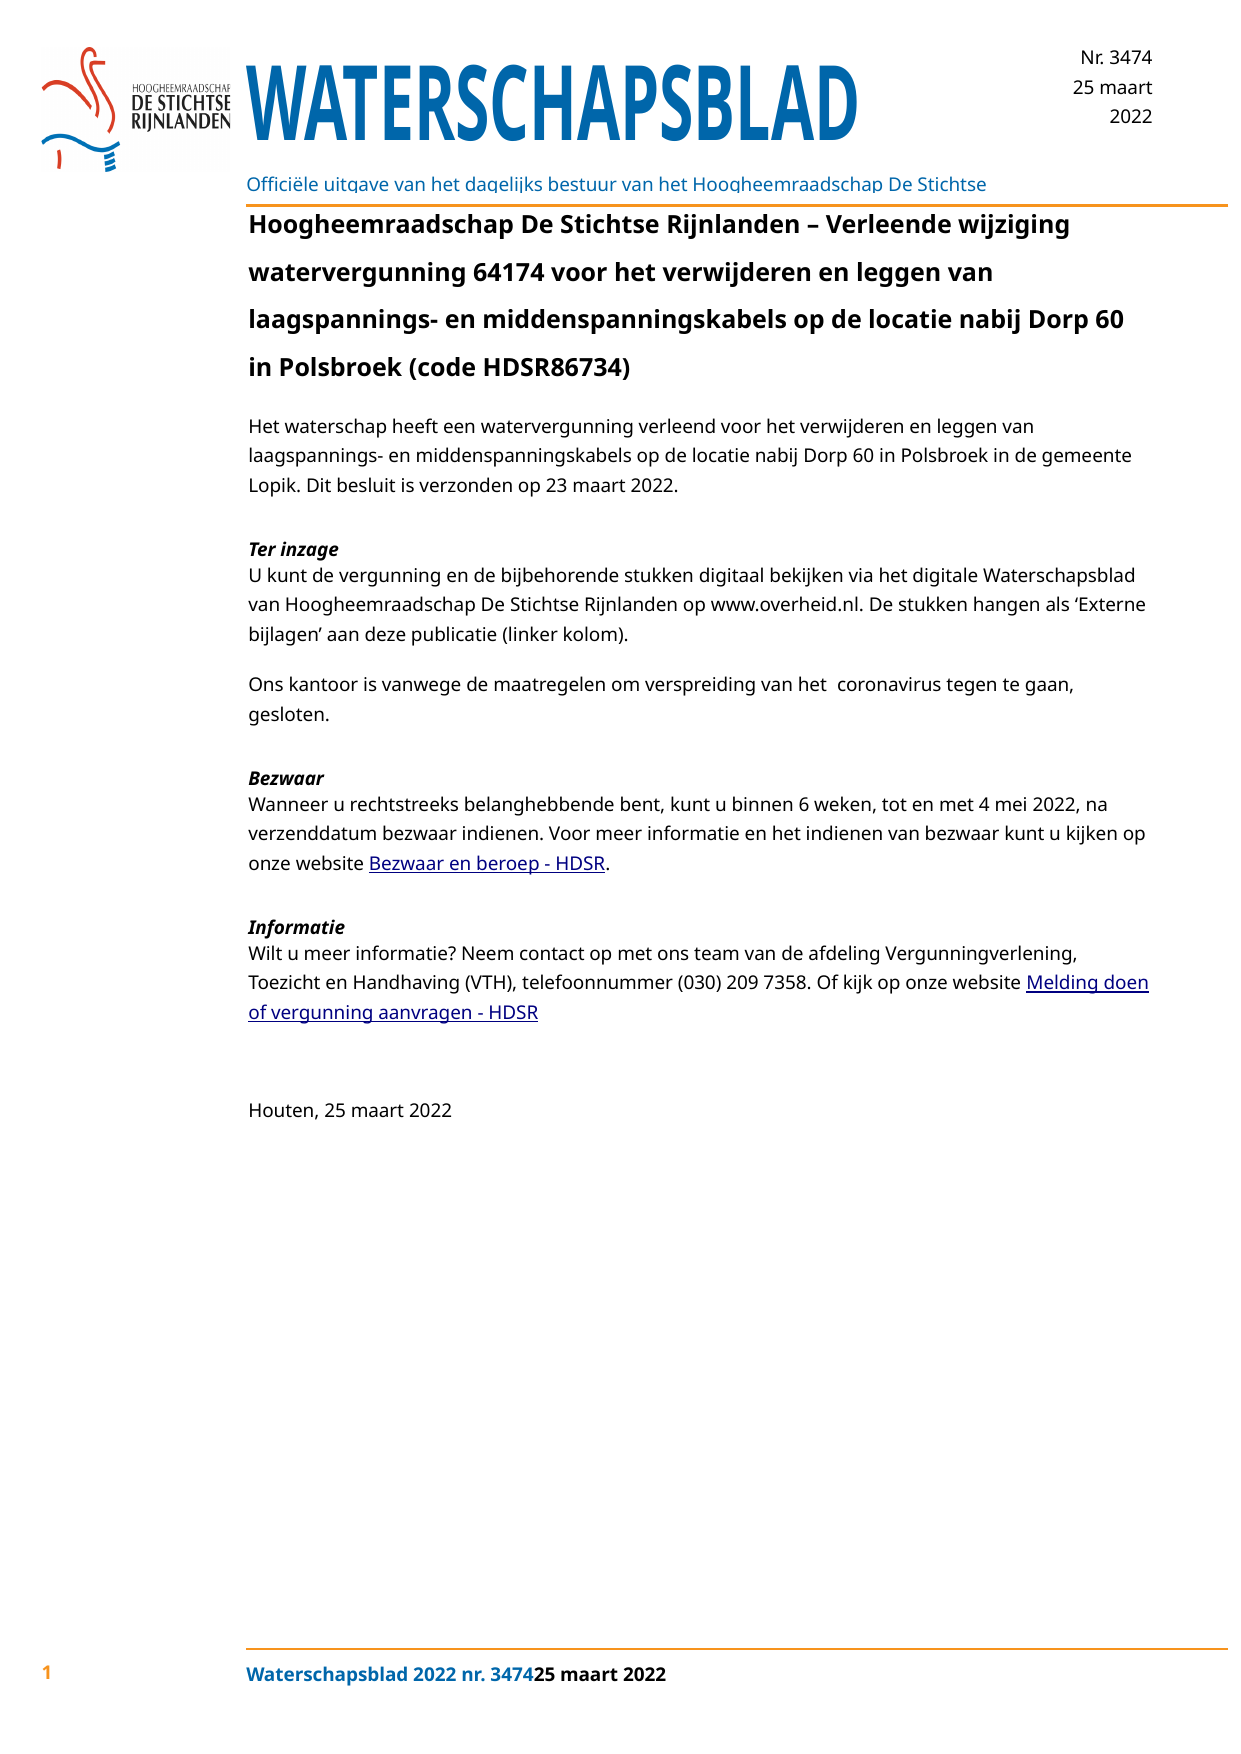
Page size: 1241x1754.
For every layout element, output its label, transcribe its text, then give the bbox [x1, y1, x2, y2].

text Hoogheemraadschap De Stichtse Rijnlanden – Verleende wijziging watervergunning 64174 voor het verwijderen en leggen van laagspannings- en middenspanningskabels op de locatie nabij Dorp 60 in Polsbroek (code HDSR86734) [248, 207, 1152, 384]
text Wanneer u rechtstreeks belanghebbende bent, kunt u binnen 6 weken, tot en met 4 mei 2022, na verzenddatum bezwaar indienen. Voor meer informatie en het indienen van bezwaar kunt u kijken op onze website Bezwaar en beroep - HDSR. [248, 791, 1152, 876]
text Wilt u meer informatie? Neem contact op met ons team van de afdeling Vergunningverlening, Toezicht en Handhaving (VTH), telefoonnummer (030) 209 7358. Of kijk op onze website Melding doen of vergunning aanvragen - HDSR [248, 940, 1152, 1024]
text Ons kantoor is vanwege de maatregelen om verspreiding van het coronavirus tegen te gaan, gesloten. [248, 672, 1152, 727]
text Ter inzage [248, 536, 1152, 562]
text Bezwaar [248, 765, 1152, 791]
text Het waterschap heeft een watervergunning verleend voor het verwijderen en leggen van laagspannings- en middenspanningskabels op de locatie nabij Dorp 60 in Polsbroek in de gemeente Lopik. Dit besluit is verzonden op 23 maart 2022. [248, 413, 1152, 498]
text U kunt de vergunning en de bijbehorende stukken digitaal bekijken via het digitale Waterschapsblad van Hoogheemraadschap De Stichtse Rijnlanden op www.overheid.nl. De stukken hangen als ‘Externe bijlagen’ aan deze publicatie (linker kolom). [248, 562, 1152, 647]
text Houten, 25 maart 2022 [248, 1097, 1152, 1123]
text Informatie [248, 914, 1152, 940]
picture [41, 47, 231, 172]
